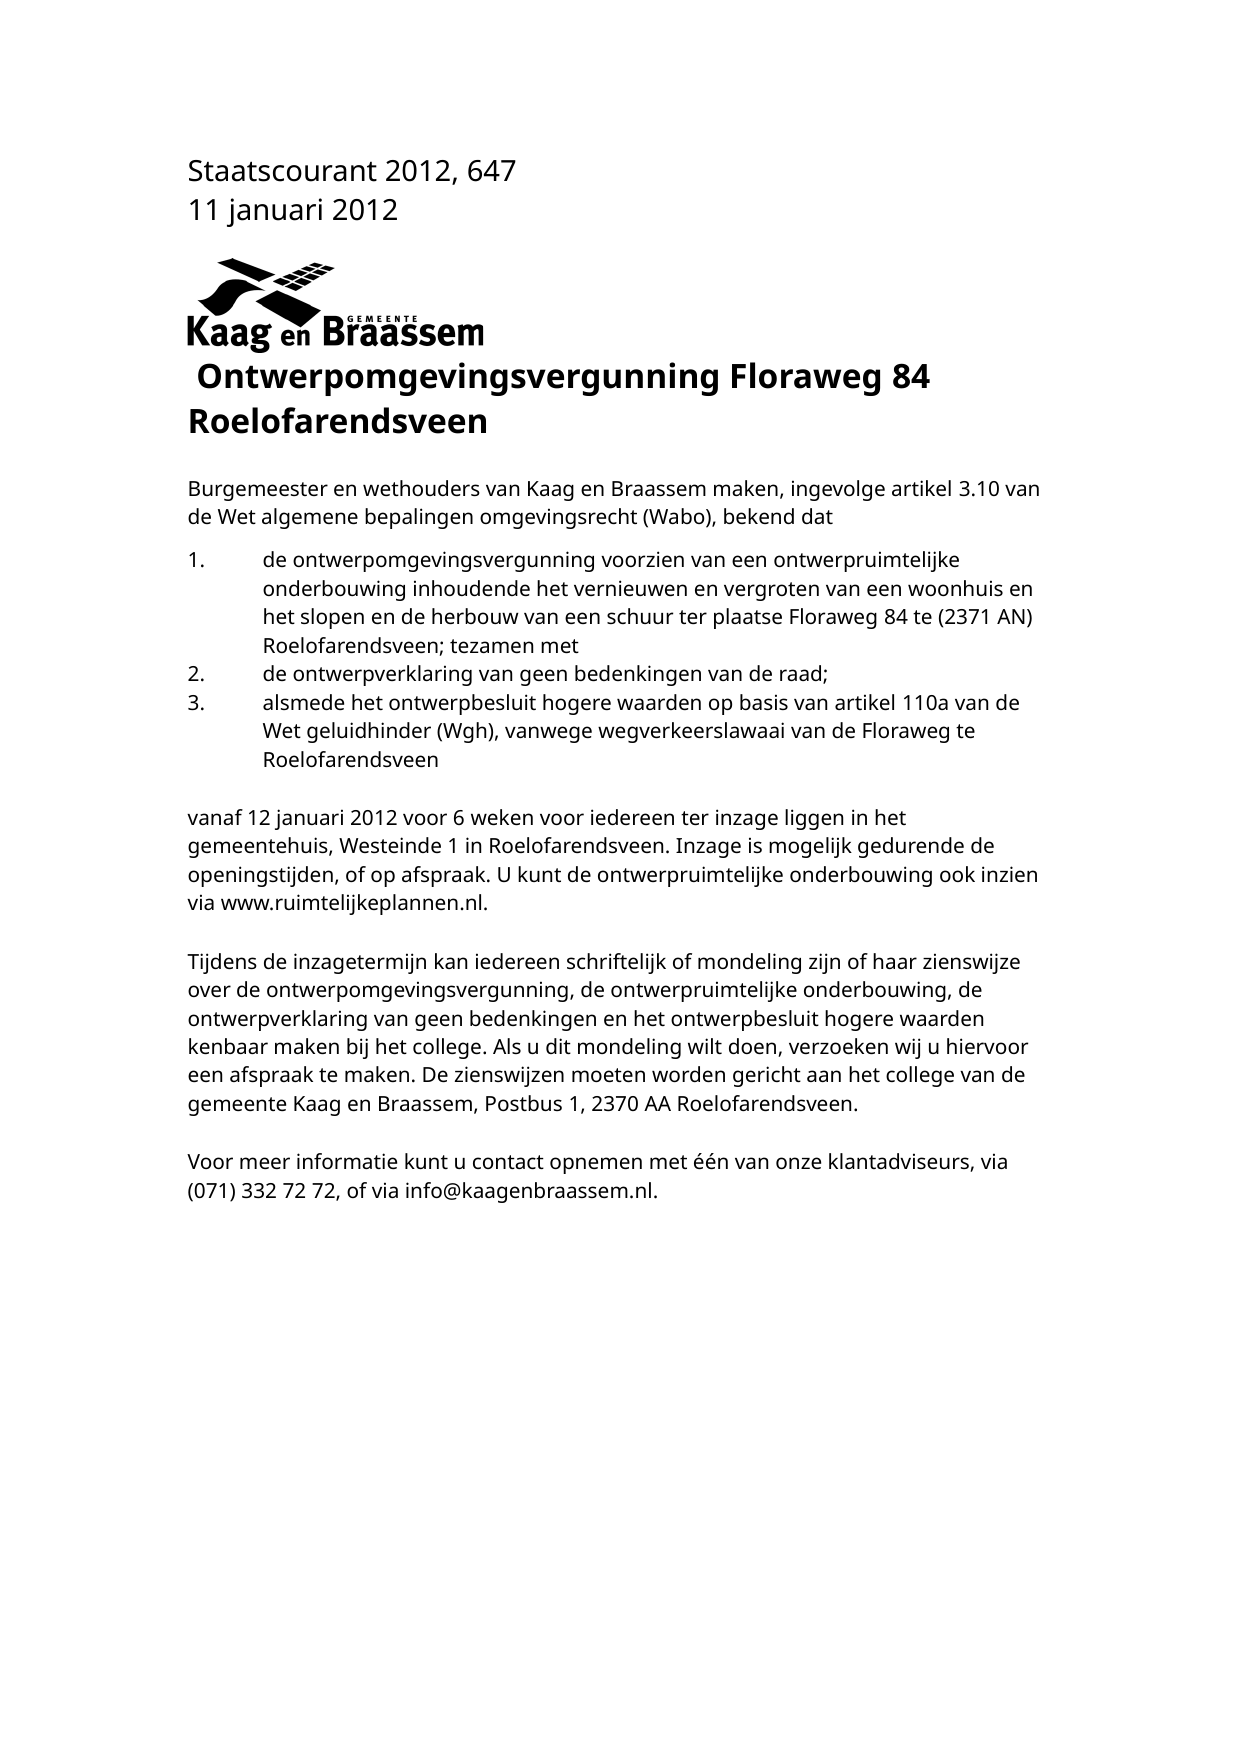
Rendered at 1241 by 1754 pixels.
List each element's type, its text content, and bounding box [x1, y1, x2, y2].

text Voor meer informatie kunt u contact opnemen met één van onze klantadviseurs, via (071) 332 72 72, of via info@kaagenbraassem.nl. [187, 1147, 1053, 1204]
text 11 januari 2012 [187, 190, 1053, 229]
text Burgemeester en wethouders van Kaag en Braassem maken, ingevolge artikel 3.10 van de Wet algemene bepalingen omgevingsrecht (Wabo), bekend dat [187, 474, 1053, 531]
list de ontwerpverklaring van geen bedenkingen van de raad; [187, 659, 1053, 688]
subtitle Ontwerpomgevingsvergunning Floraweg 84 Roelofarendsveen [187, 271, 1053, 444]
text vanaf 12 januari 2012 voor 6 weken voor iedereen ter inzage liggen in het gemeentehuis, Westeinde 1 in Roelofarendsveen. Inzage is mogelijk gedurende de openingstijden, of op afspraak. U kunt de ontwerpruimtelijke onderbouwing ook inzien via www.ruimtelijkeplannen.nl. [187, 803, 1053, 917]
picture [187, 258, 484, 353]
text Tijdens de inzagetermijn kan iedereen schriftelijk of mondeling zijn of haar zienswijze over de ontwerpomgevingsvergunning, de ontwerpruimtelijke onderbouwing, de ontwerpverklaring van geen bedenkingen en het ontwerpbesluit hogere waarden kenbaar maken bij het college. Als u dit mondeling wilt doen, verzoeken wij u hiervoor een afspraak te maken. De zienswijzen moeten worden gericht aan het college van de gemeente Kaag en Braassem, Postbus 1, 2370 AA Roelofarendsveen. [187, 947, 1053, 1117]
list alsmede het ontwerpbesluit hogere waarden op basis van artikel 110a van de Wet geluidhinder (Wgh), vanwege wegverkeerslawaai van de Floraweg te Roelofarendsveen [187, 688, 1053, 773]
list de ontwerpomgevingsvergunning voorzien van een ontwerpruimtelijke onderbouwing inhoudende het vernieuwen en vergroten van een woonhuis en het slopen en de herbouw van een schuur ter plaatse Floraweg 84 te (2371 AN) Roelofarendsveen; tezamen met [187, 546, 1053, 659]
text Staatscourant 2012, 647 [187, 150, 1053, 190]
